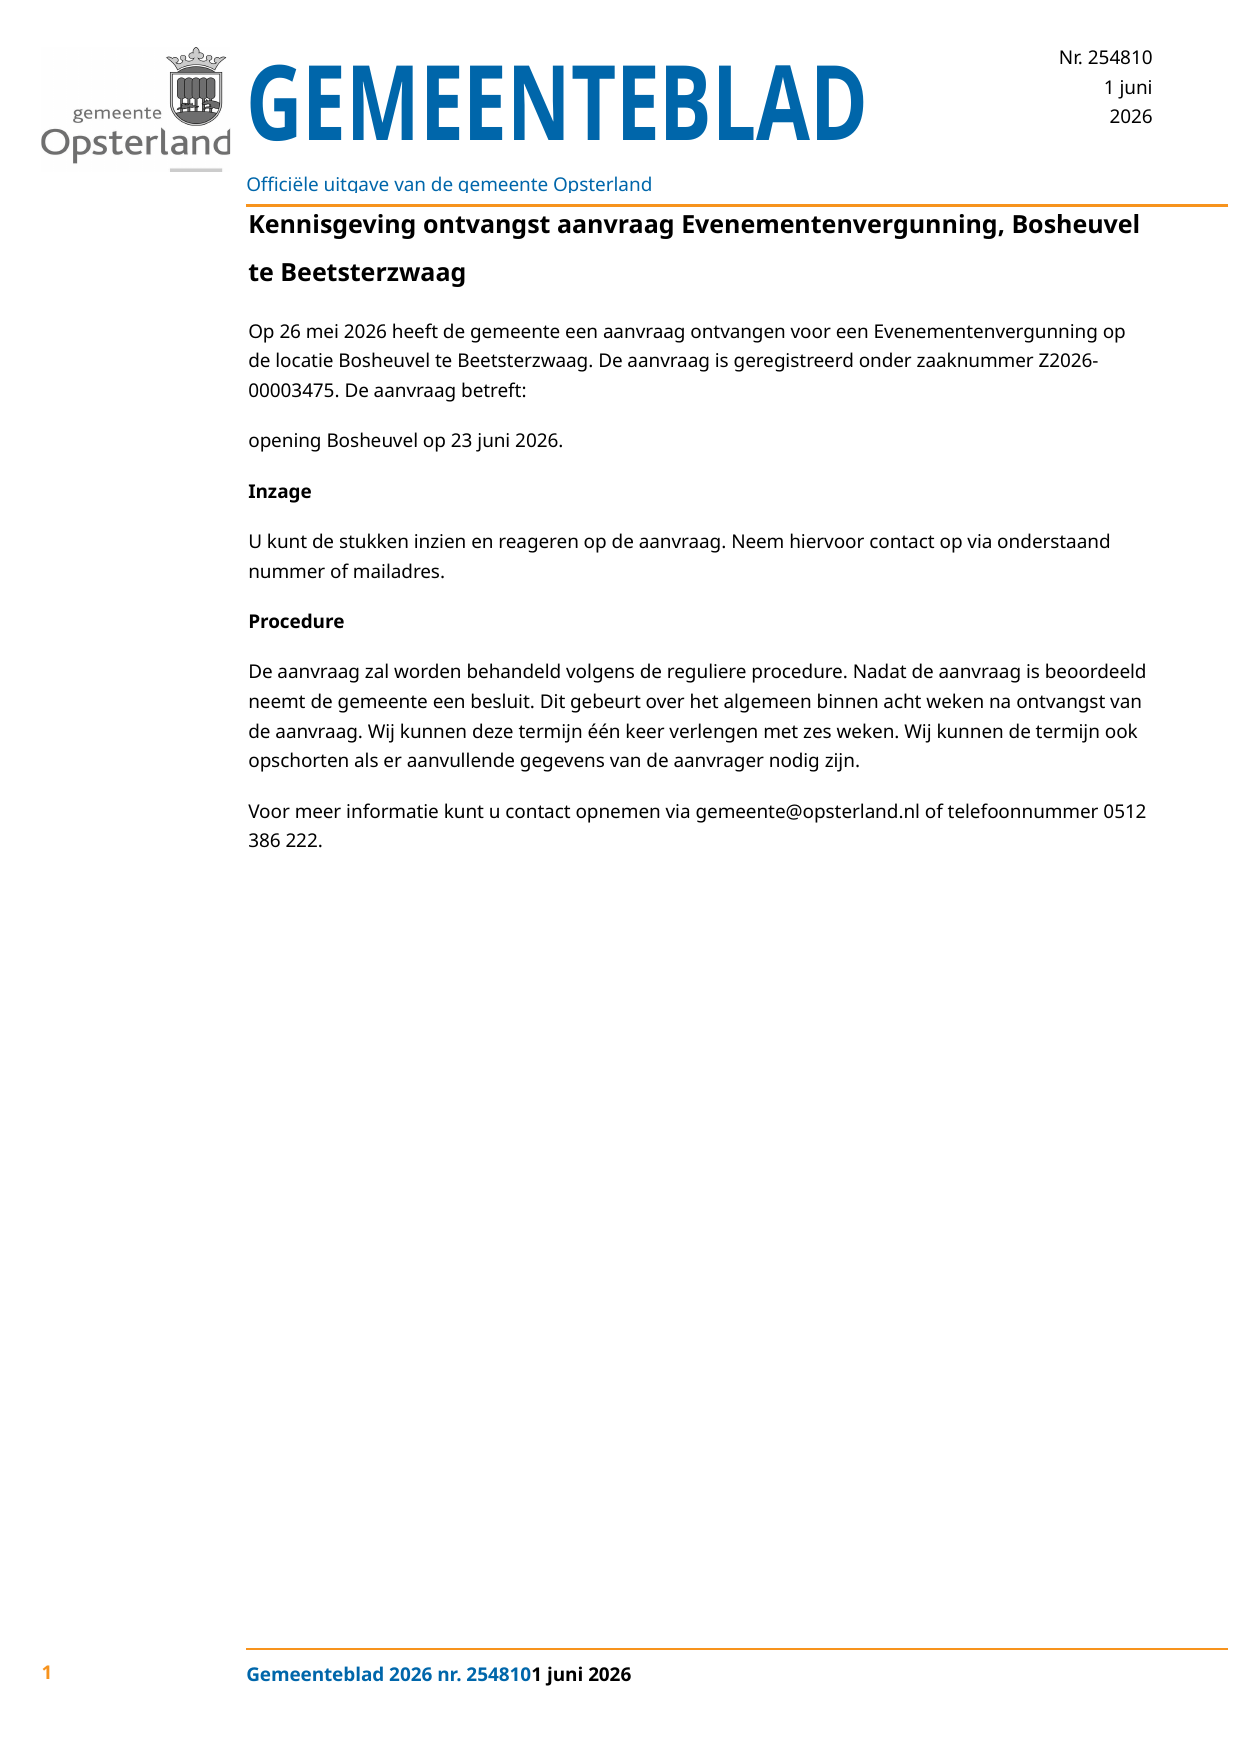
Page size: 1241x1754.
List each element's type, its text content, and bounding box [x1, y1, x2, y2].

text Op 26 mei 2026 heeft de gemeente een aanvraag ontvangen voor een Evenementenvergunning op de locatie Bosheuvel te Beetsterzwaag. De aanvraag is geregistreerd onder zaaknummer Z2026-00003475. De aanvraag betreft: [248, 318, 1152, 403]
text Kennisgeving ontvangst aanvraag Evenementenvergunning, Bosheuvel te Beetsterzwaag [248, 207, 1152, 288]
text Inzage [248, 478, 1152, 504]
picture [41, 47, 231, 172]
text U kunt de stukken inzien en reageren op de aanvraag. Neem hiervoor contact op via onderstaand nummer of mailadres. [248, 528, 1152, 584]
text Voor meer informatie kunt u contact opnemen via gemeente@opsterland.nl of telefoonnummer 0512 386 222. [248, 798, 1152, 853]
text Procedure [248, 608, 1152, 634]
text De aanvraag zal worden behandeld volgens de reguliere procedure. Nadat de aanvraag is beoordeeld neemt de gemeente een besluit. Dit gebeurt over het algemeen binnen acht weken na ontvangst van de aanvraag. Wij kunnen deze termijn één keer verlengen met zes weken. Wij kunnen de termijn ook opschorten als er aanvullende gegevens van de aanvrager nodig zijn. [248, 659, 1152, 773]
text opening Bosheuvel op 23 juni 2026. [248, 427, 1152, 453]
